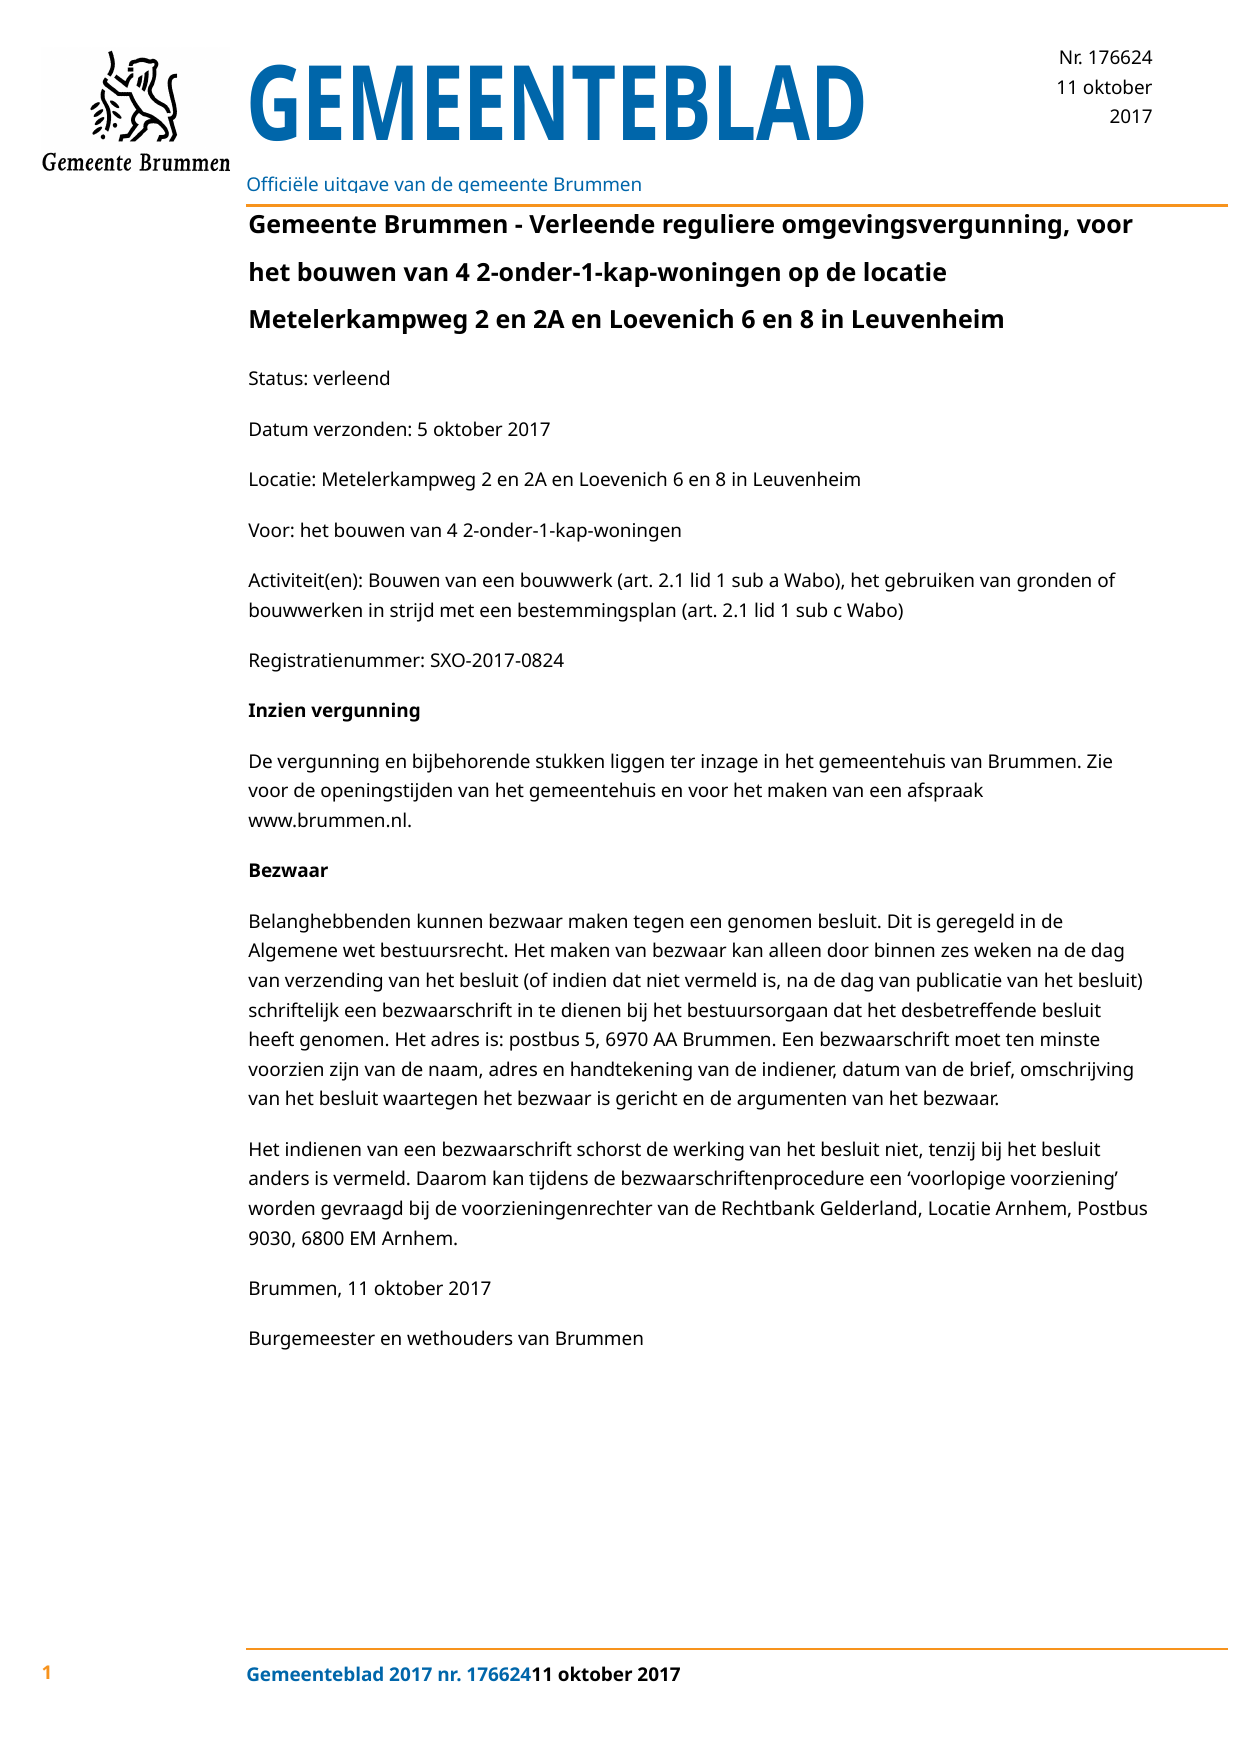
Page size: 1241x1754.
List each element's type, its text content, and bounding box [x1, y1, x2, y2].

text Datum verzonden: 5 oktober 2017 [248, 416, 1152, 442]
text Gemeente Brummen - Verleende reguliere omgevingsvergunning, voor het bouwen van 4 2-onder-1-kap-woningen op de locatie Metelerkampweg 2 en 2A en Loevenich 6 en 8 in Leuvenheim [248, 207, 1152, 336]
text Bezwaar [248, 858, 1152, 883]
text Status: verleend [248, 366, 1152, 391]
text Het indienen van een bezwaarschrift schorst de werking van het besluit niet, tenzij bij het besluit anders is vermeld. Daarom kan tijdens de bezwaarschriftenprocedure een ‘voorlopige voorziening’ worden gevraagd bij de voorzieningenrechter van de Rechtbank Gelderland, Locatie Arnhem, Postbus 9030, 6800 EM Arnhem. [248, 1136, 1152, 1250]
text Burgemeester en wethouders van Brummen [248, 1326, 1152, 1351]
text Voor: het bouwen van 4 2-onder-1-kap-woningen [248, 517, 1152, 542]
text Locatie: Metelerkampweg 2 en 2A en Loevenich 6 en 8 in Leuvenheim [248, 466, 1152, 492]
text Registratienummer: SXO-2017-0824 [248, 647, 1152, 673]
text Belanghebbenden kunnen bezwaar maken tegen een genomen besluit. Dit is geregeld in de Algemene wet bestuursrecht. Het maken van bezwaar kan alleen door binnen zes weken na de dag van verzending van het besluit (of indien dat niet vermeld is, na de dag van publicatie van het besluit) schriftelijk een bezwaarschrift in te dienen bij het bestuursorgaan dat het desbetreffende besluit heeft genomen. Het adres is: postbus 5, 6970 AA Brummen. Een bezwaarschrift moet ten minste voorzien zijn van de naam, adres en handtekening van de indiener, datum van de brief, omschrijving van het besluit waartegen het bezwaar is gericht en de argumenten van het bezwaar. [248, 908, 1152, 1111]
picture [41, 47, 231, 172]
text De vergunning en bijbehorende stukken liggen ter inzage in het gemeentehuis van Brummen. Zie voor de openingstijden van het gemeentehuis en voor het maken van een afspraak www.brummen.nl. [248, 748, 1152, 833]
text Activiteit(en): Bouwen van een bouwwerk (art. 2.1 lid 1 sub a Wabo), het gebruiken van gronden of bouwwerken in strijd met een bestemmingsplan (art. 2.1 lid 1 sub c Wabo) [248, 567, 1152, 622]
text Brummen, 11 oktober 2017 [248, 1275, 1152, 1301]
text Inzien vergunning [248, 698, 1152, 723]
